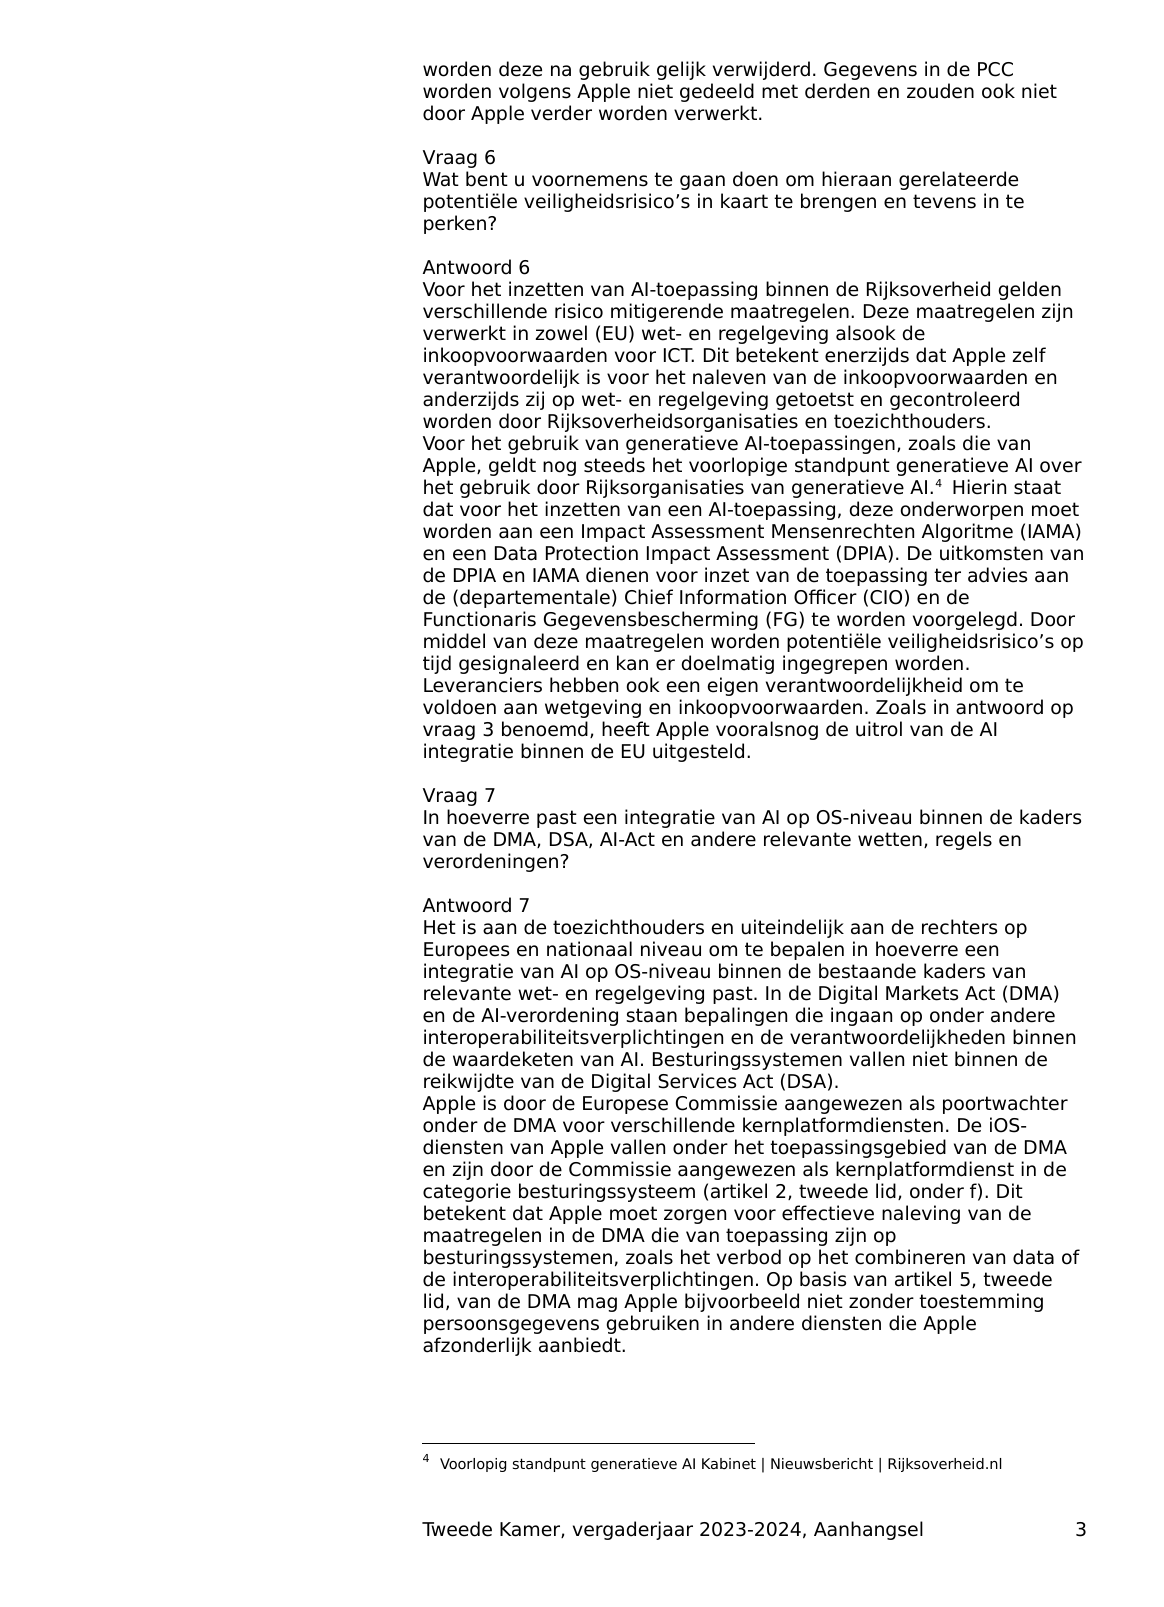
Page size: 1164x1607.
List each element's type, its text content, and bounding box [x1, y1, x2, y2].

text Voorlopig standpunt generatieve AI Kabinet | Nieuwsbericht | Rijksoverheid.nl [422, 1452, 1087, 1474]
text In hoeverre past een integratie van AI op OS-niveau binnen de kaders van de DMA, DSA, AI-Act en andere relevante wetten, regels en verordeningen? [422, 807, 1087, 873]
text Wat bent u voornemens te gaan doen om hieraan gerelateerde potentiële veiligheidsrisico’s in kaart te brengen en tevens in te perken? [422, 169, 1087, 235]
text Antwoord 6 [422, 257, 1087, 279]
text worden deze na gebruik gelijk verwijderd. Gegevens in de PCC worden volgens Apple niet gedeeld met derden en zouden ook niet door Apple verder worden verwerkt. [422, 59, 1087, 125]
text Antwoord 7 [422, 895, 1087, 917]
text Voor het inzetten van AI-toepassing binnen de Rijksoverheid gelden verschillende risico mitigerende maatregelen. Deze maatregelen zijn verwerkt in zowel (EU) wet- en regelgeving alsook de inkoopvoorwaarden voor ICT. Dit betekent enerzijds dat Apple zelf verantwoordelijk is voor het naleven van de inkoopvoorwaarden en anderzijds zij op wet- en regelgeving getoetst en gecontroleerd worden door Rijksoverheidsorganisaties en toezichthouders. [422, 279, 1087, 433]
text Voor het gebruik van generatieve AI-toepassingen, zoals die van Apple, geldt nog steeds het voorlopige standpunt generatieve AI over het gebruik door Rijksorganisaties van generatieve AI. Hierin staat dat voor het inzetten van een AI-toepassing, deze onderworpen moet worden aan een Impact Assessment Mensenrechten Algoritme (IAMA) en een Data Protection Impact Assessment (DPIA). De uitkomsten van de DPIA en IAMA dienen voor inzet van de toepassing ter advies aan de (departementale) Chief Information Officer (CIO) en de Functionaris Gegevensbescherming (FG) te worden voorgelegd. Door middel van deze maatregelen worden potentiële veiligheidsrisico’s op tijd gesignaleerd en kan er doelmatig ingegrepen worden. [422, 433, 1087, 675]
text Het is aan de toezichthouders en uiteindelijk aan de rechters op Europees en nationaal niveau om te bepalen in hoeverre een integratie van AI op OS-niveau binnen de bestaande kaders van relevante wet- en regelgeving past. In de Digital Markets Act (DMA) en de AI-verordening staan bepalingen die ingaan op onder andere interoperabiliteitsverplichtingen en de verantwoordelijkheden binnen de waardeketen van AI. Besturingssystemen vallen niet binnen de reikwijdte van de Digital Services Act (DSA). [422, 917, 1087, 1093]
text Leveranciers hebben ook een eigen verantwoordelijkheid om te voldoen aan wetgeving en inkoopvoorwaarden. Zoals in antwoord op vraag 3 benoemd, heeft Apple vooralsnog de uitrol van de AI integratie binnen de EU uitgesteld. [422, 675, 1087, 763]
text Vraag 6 [422, 147, 1087, 169]
text Apple is door de Europese Commissie aangewezen als poortwachter onder de DMA voor verschillende kernplatformdiensten. De iOS-diensten van Apple vallen onder het toepassingsgebied van de DMA en zijn door de Commissie aangewezen als kernplatformdienst in de categorie besturingssysteem (artikel 2, tweede lid, onder f). Dit betekent dat Apple moet zorgen voor effectieve naleving van de maatregelen in de DMA die van toepassing zijn op besturingssystemen, zoals het verbod op het combineren van data of de interoperabiliteitsverplichtingen. Op basis van artikel 5, tweede lid, van de DMA mag Apple bijvoorbeeld niet zonder toestemming persoonsgegevens gebruiken in andere diensten die Apple afzonderlijk aanbiedt. [422, 1093, 1087, 1357]
text Vraag 7 [422, 785, 1087, 807]
